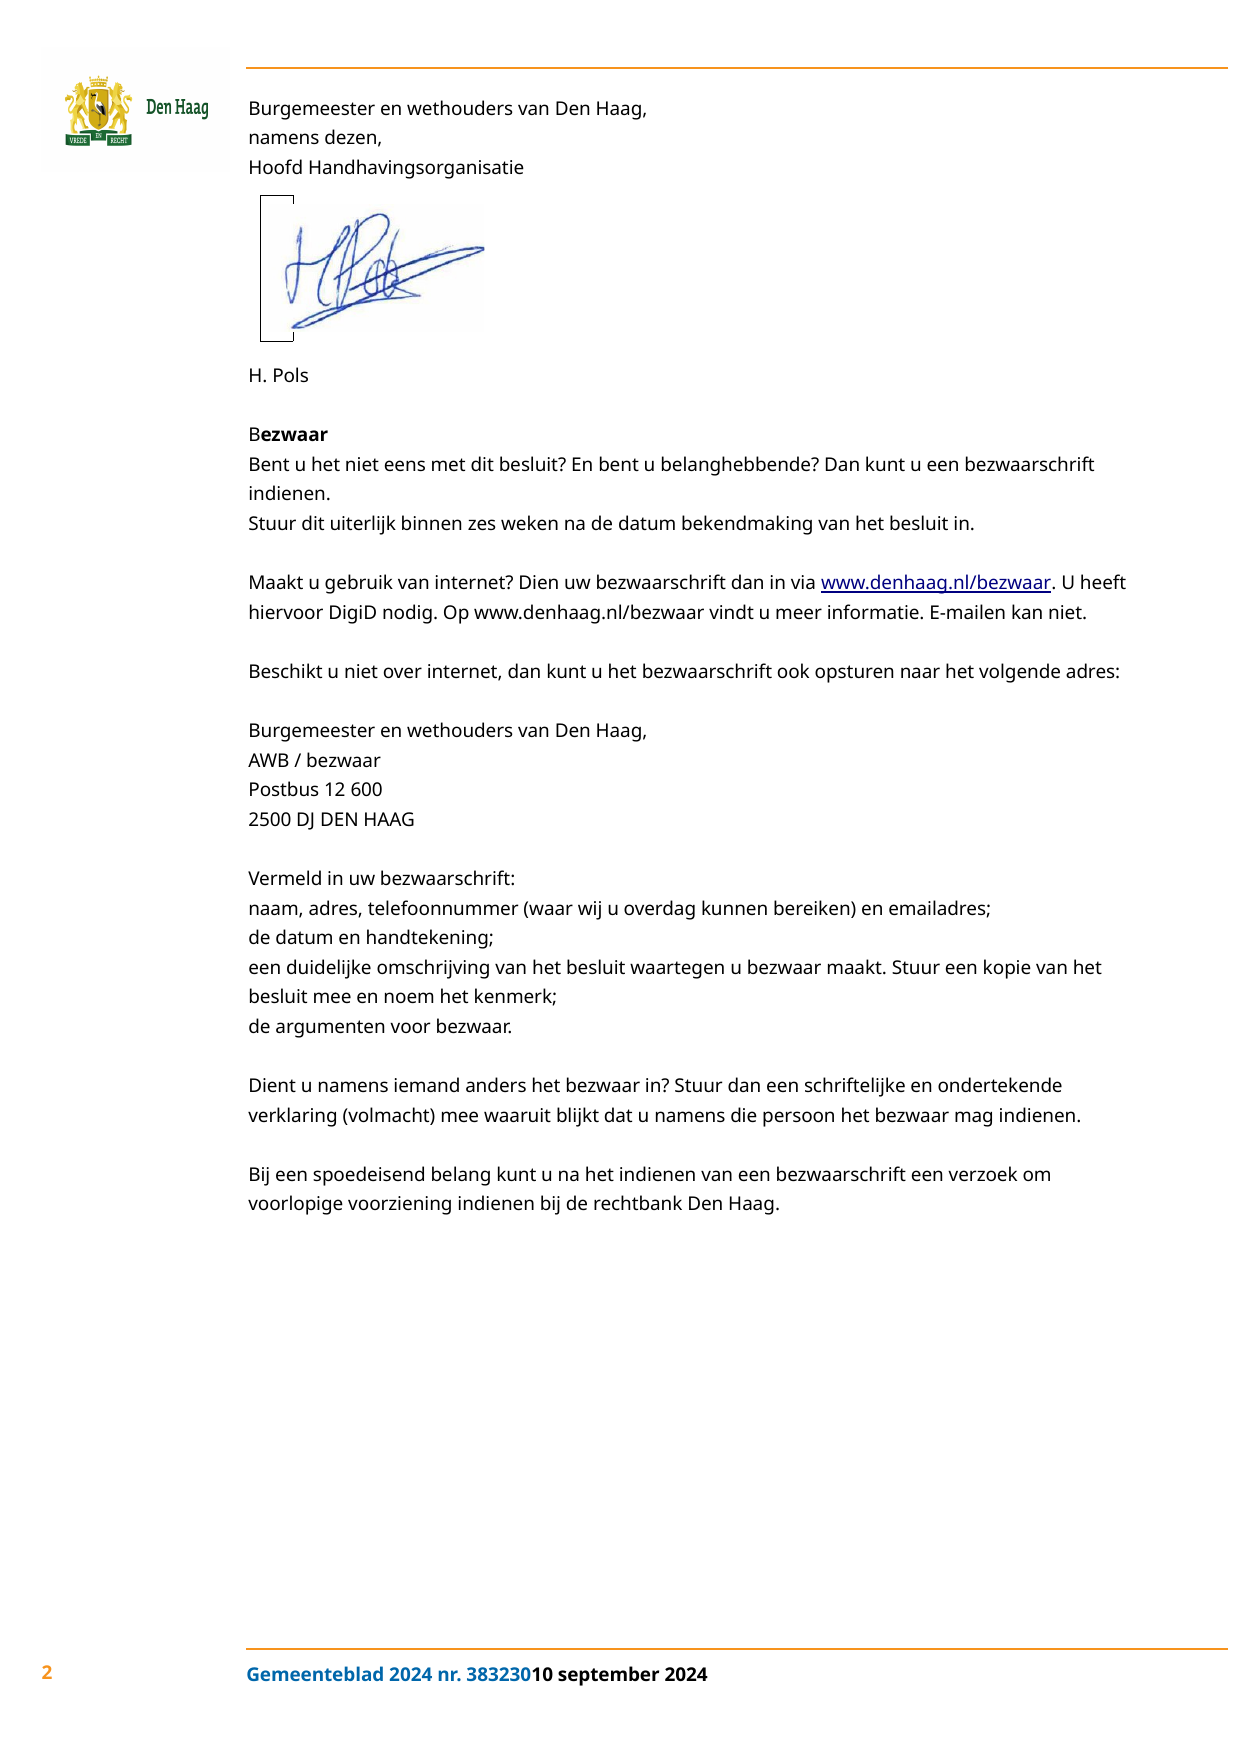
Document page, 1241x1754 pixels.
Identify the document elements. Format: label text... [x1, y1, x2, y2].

text Burgemeester en wethouders van Den Haag, [248, 717, 1152, 743]
text namens dezen, [248, 124, 1152, 150]
text Hoofd Handhavingsorganisatie [248, 154, 1152, 180]
picture [41, 47, 231, 172]
text naam, adres, telefoonnummer (waar wij u overdag kunnen bereiken) en emailadres; [248, 895, 1152, 921]
text Dient u namens iemand anders het bezwaar in? Stuur dan een schriftelijke en ondertekende verklaring (volmacht) mee waaruit blijkt dat u namens die persoon het bezwaar mag indienen. [248, 1072, 1152, 1128]
text de datum en handtekening; [248, 924, 1152, 950]
text een duidelijke omschrijving van het besluit waartegen u bezwaar maakt. Stuur een kopie van het besluit mee en noem het kenmerk; [248, 954, 1152, 1009]
text Maakt u gebruik van internet? Dien uw bezwaarschrift dan in via www.denhaag.nl/bezwaar. U heeft hiervoor DigiD nodig. Op www.denhaag.nl/bezwaar vindt u meer informatie. E-mailen kan niet. [248, 569, 1152, 625]
text Burgemeester en wethouders van Den Haag, [248, 95, 1152, 121]
text Stuur dit uiterlijk binnen zes weken na de datum bekendmaking van het besluit in. [248, 510, 1152, 536]
text Bent u het niet eens met dit besluit? En bent u belanghebbende? Dan kunt u een bezwaarschrift indienen. [248, 451, 1152, 506]
text 2500 DJ DEN HAAG [248, 806, 1152, 832]
text Bij een spoedeisend belang kunt u na het indienen van een bezwaarschrift een verzoek om voorlopige voorziening indienen bij de rechtbank Den Haag. [248, 1161, 1152, 1216]
text Bezwaar [248, 421, 1152, 447]
picture [268, 204, 485, 332]
text Vermeld in uw bezwaarschrift: [248, 865, 1152, 891]
text AWB / bezwaar [248, 747, 1152, 773]
text Beschikt u niet over internet, dan kunt u het bezwaarschrift ook opsturen naar het volgende adres: [248, 658, 1152, 684]
text Postbus 12 600 [248, 776, 1152, 802]
text de argumenten voor bezwaar. [248, 1013, 1152, 1039]
text H. Pols [248, 362, 1152, 388]
